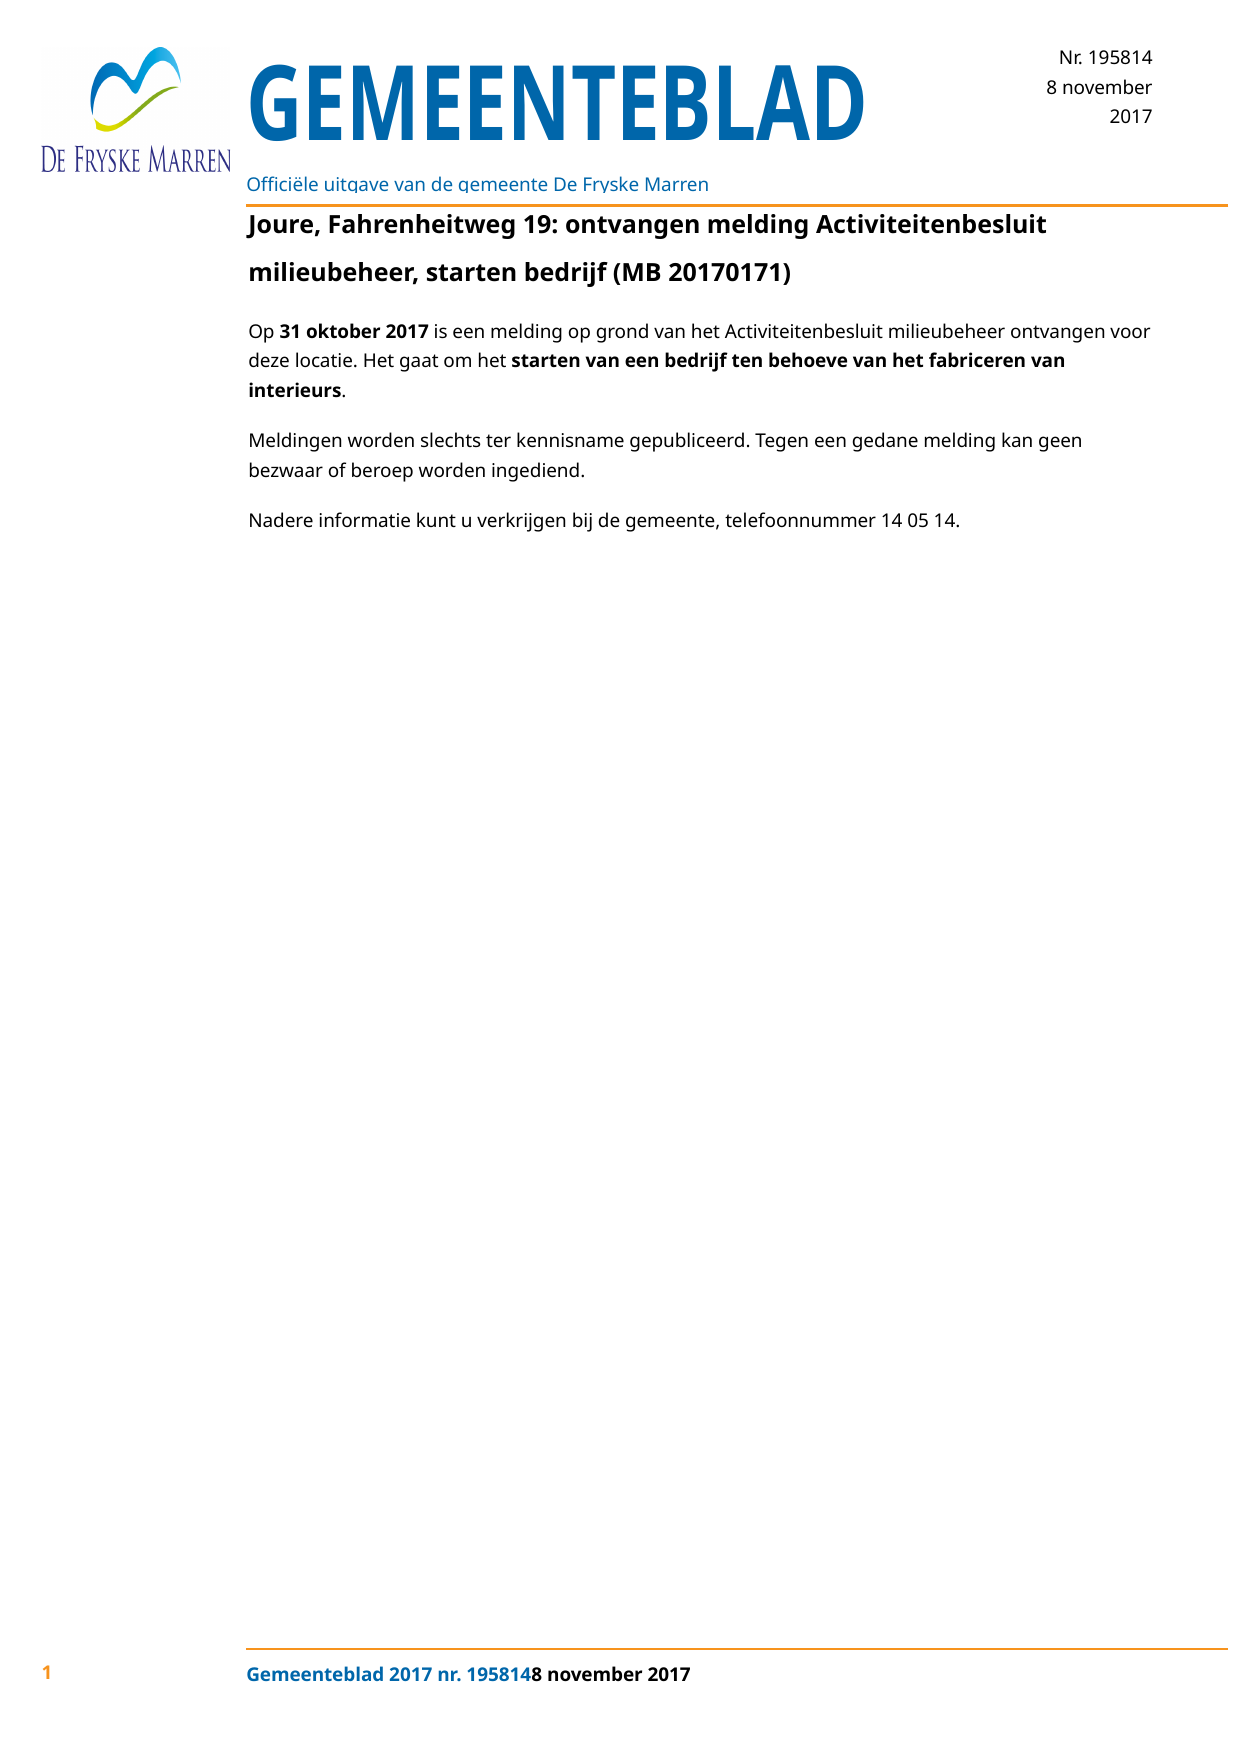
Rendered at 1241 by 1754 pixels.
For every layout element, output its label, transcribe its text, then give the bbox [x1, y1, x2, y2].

picture [41, 47, 231, 172]
text Op 31 oktober 2017 is een melding op grond van het Activiteitenbesluit milieubeheer ontvangen voor deze locatie. Het gaat om het starten van een bedrijf ten behoeve van het fabriceren van interieurs. [248, 318, 1152, 403]
text Nadere informatie kunt u verkrijgen bij de gemeente, telefoonnummer 14 05 14. [248, 507, 1152, 533]
text Joure, Fahrenheitweg 19: ontvangen melding Activiteitenbesluit milieubeheer, starten bedrijf (MB 20170171) [248, 207, 1152, 288]
text Meldingen worden slechts ter kennisname gepubliceerd. Tegen een gedane melding kan geen bezwaar of beroep worden ingediend. [248, 427, 1152, 483]
